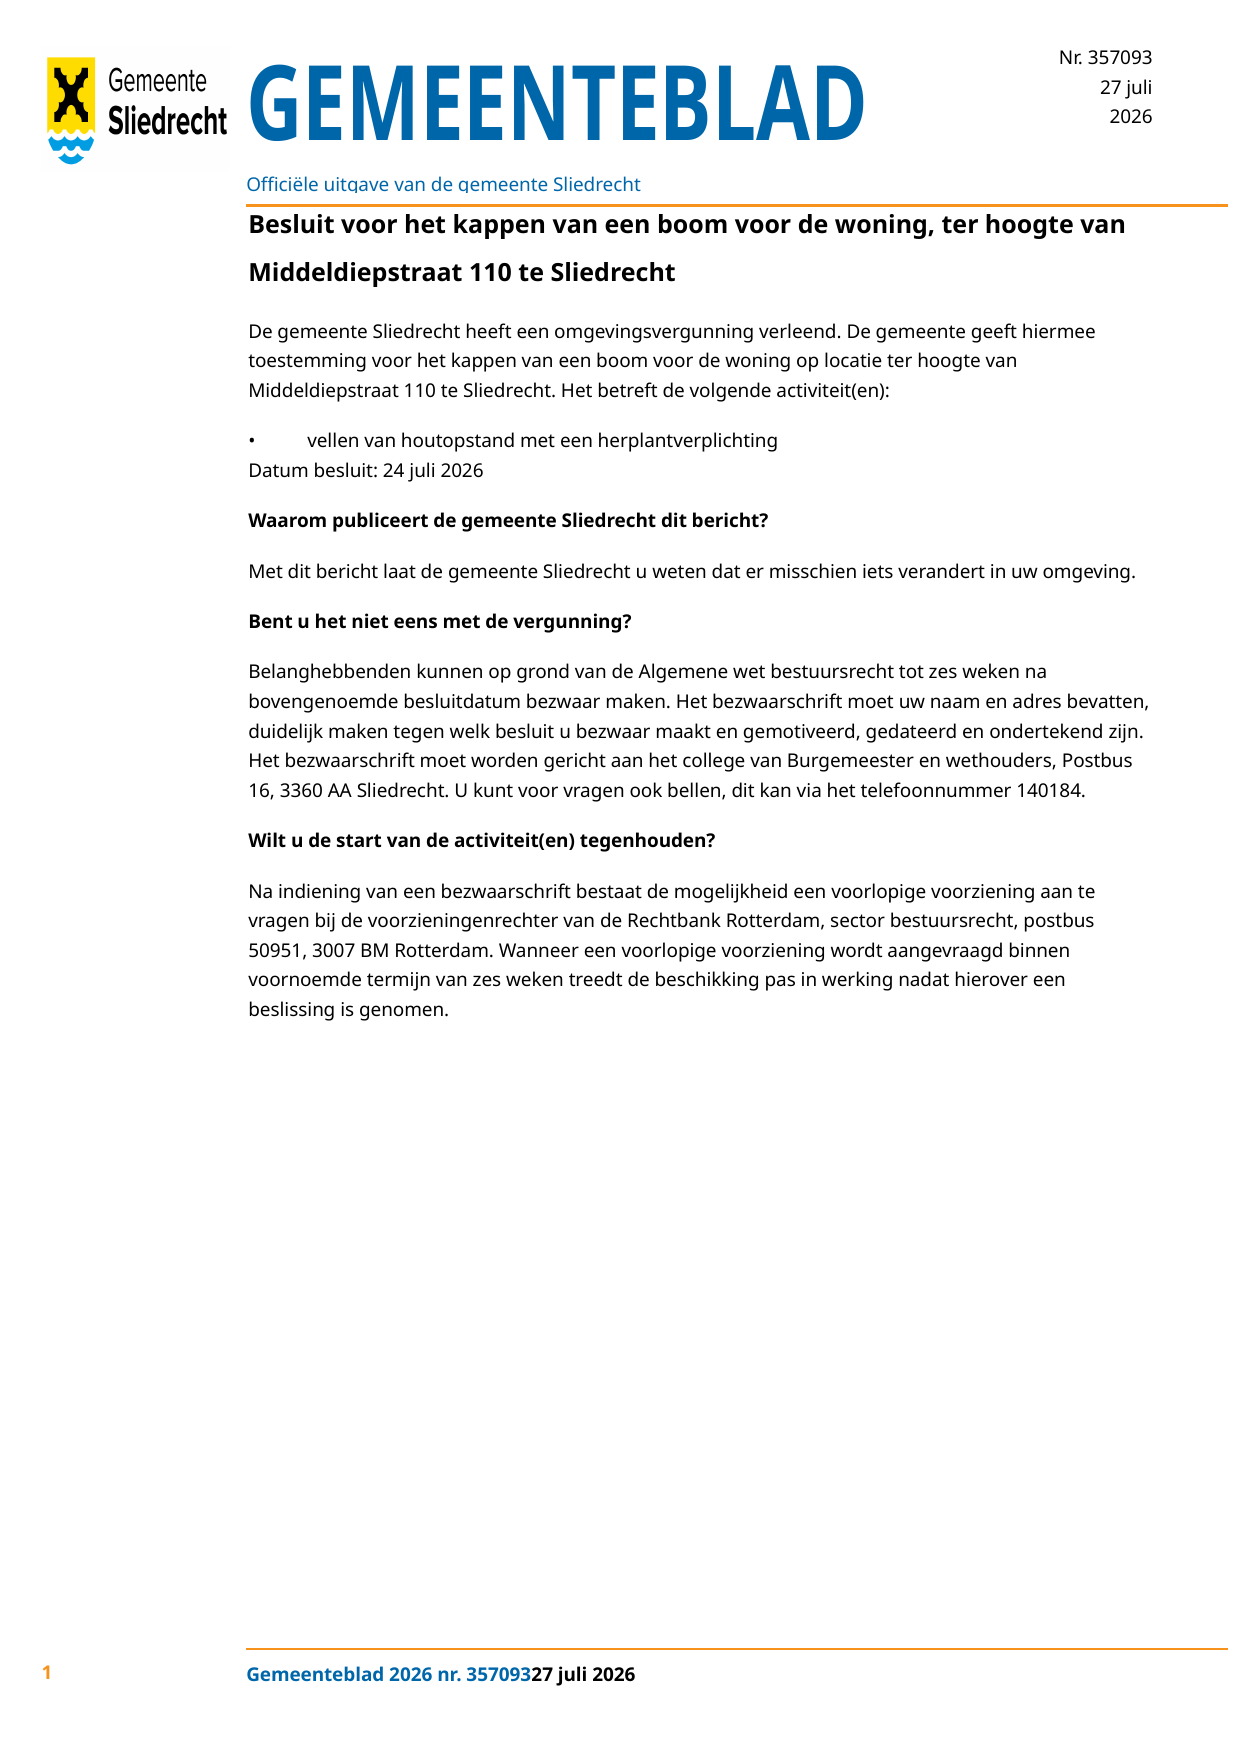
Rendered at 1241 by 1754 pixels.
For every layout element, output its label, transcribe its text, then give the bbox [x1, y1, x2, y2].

text Na indiening van een bezwaarschrift bestaat de mogelijkheid een voorlopige voorziening aan te vragen bij de voorzieningenrechter van de Rechtbank Rotterdam, sector bestuursrecht, postbus 50951, 3007 BM Rotterdam. Wanneer een voorlopige voorziening wordt aangevraagd binnen voornoemde termijn van zes weken treedt de beschikking pas in werking nadat hierover een beslissing is genomen. [248, 878, 1152, 1022]
text Datum besluit: 24 juli 2026 [248, 457, 1152, 483]
text Wilt u de start van de activiteit(en) tegenhouden? [248, 827, 1152, 853]
picture [41, 47, 231, 172]
text Belanghebbenden kunnen op grond van de Algemene wet bestuursrecht tot zes weken na bovengenoemde besluitdatum bezwaar maken. Het bezwaarschrift moet uw naam en adres bevatten, duidelijk maken tegen welk besluit u bezwaar maakt en gemotiveerd, gedateerd en ondertekend zijn. Het bezwaarschrift moet worden gericht aan het college van Burgemeester en wethouders, Postbus 16, 3360 AA Sliedrecht. U kunt voor vragen ook bellen, dit kan via het telefoonnummer 140184. [248, 659, 1152, 803]
list vellen van houtopstand met een herplantverplichting [248, 427, 1152, 453]
text De gemeente Sliedrecht heeft een omgevingsvergunning verleend. De gemeente geeft hiermee toestemming voor het kappen van een boom voor de woning op locatie ter hoogte van Middeldiepstraat 110 te Sliedrecht. Het betreft de volgende activiteit(en): [248, 318, 1152, 403]
text Met dit bericht laat de gemeente Sliedrecht u weten dat er misschien iets verandert in uw omgeving. [248, 558, 1152, 584]
text Bent u het niet eens met de vergunning? [248, 608, 1152, 634]
text Waarom publiceert de gemeente Sliedrecht dit bericht? [248, 507, 1152, 533]
text Besluit voor het kappen van een boom voor de woning, ter hoogte van Middeldiepstraat 110 te Sliedrecht [248, 207, 1152, 288]
